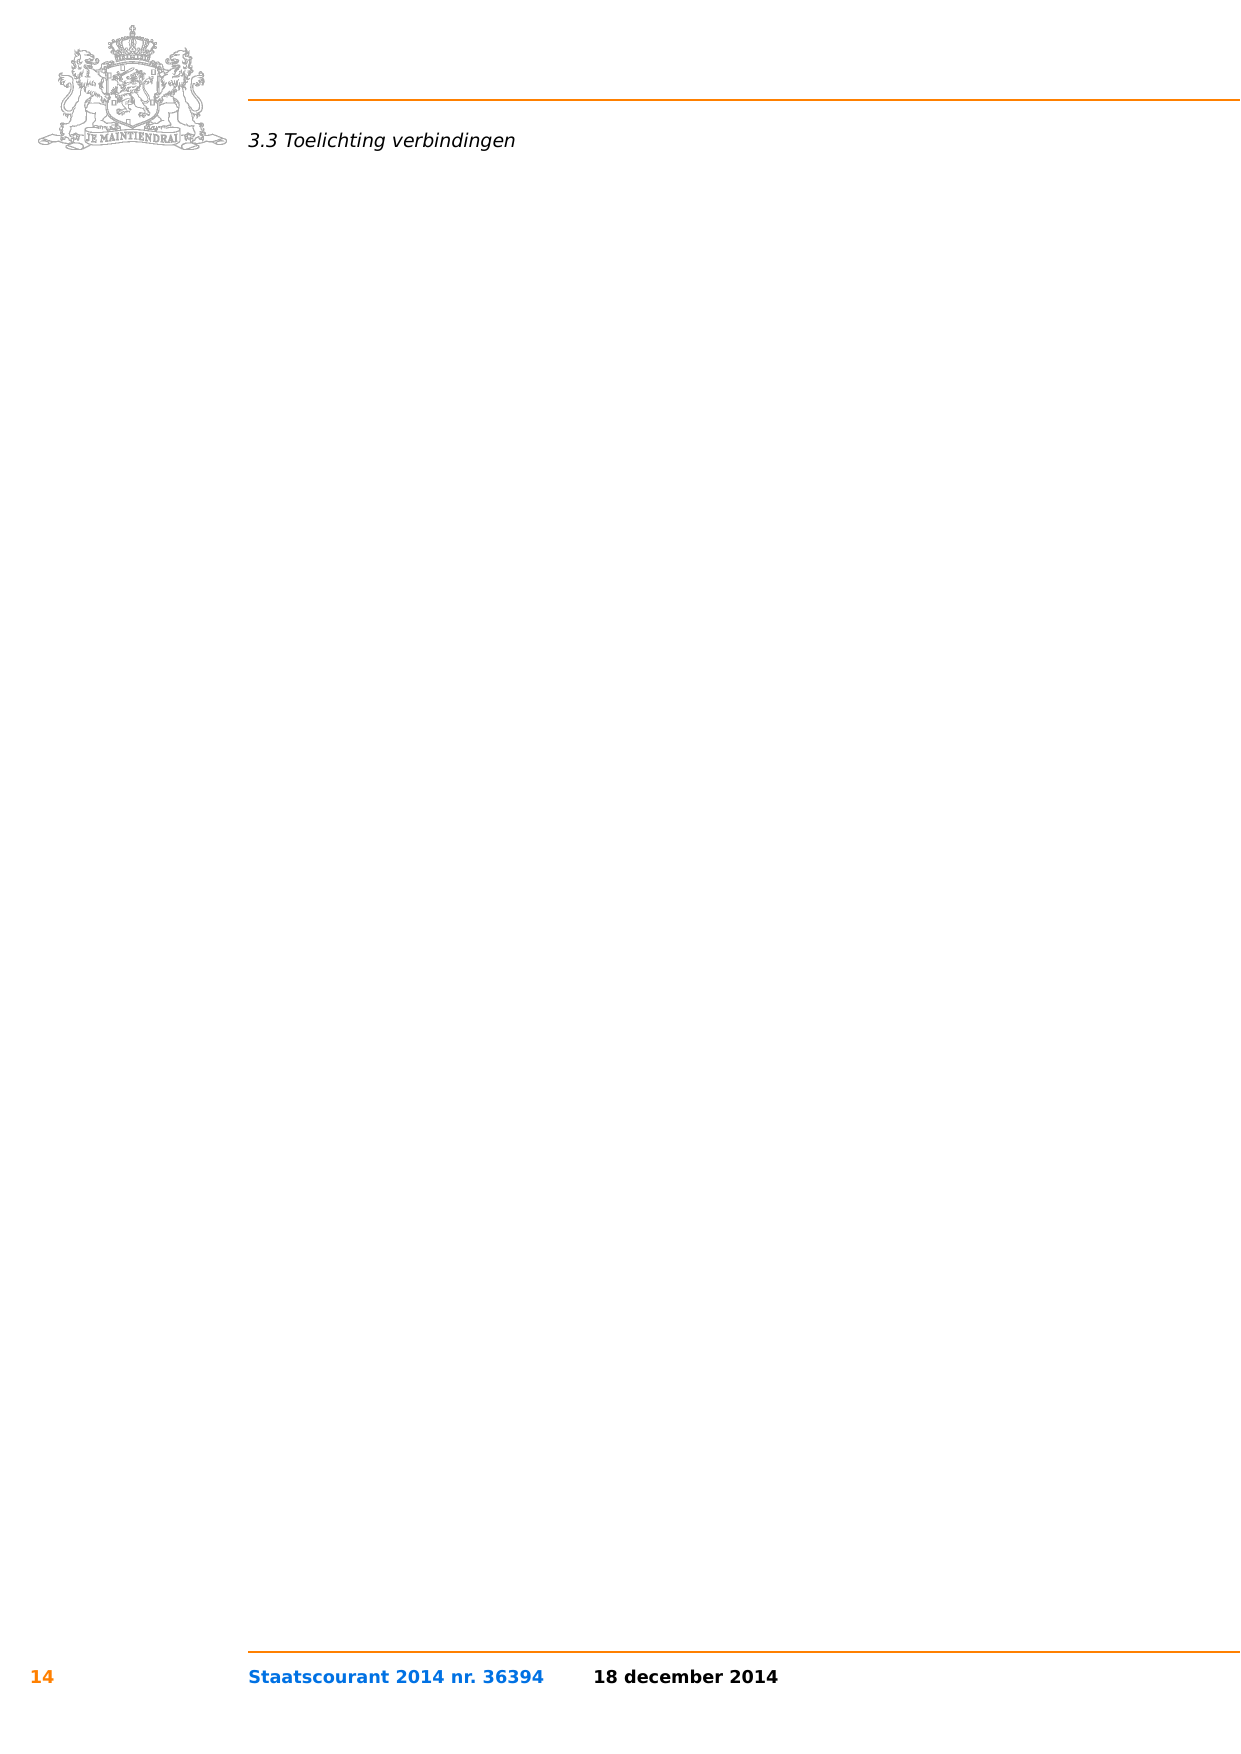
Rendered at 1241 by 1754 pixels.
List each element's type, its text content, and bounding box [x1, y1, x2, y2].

picture [38, 25, 227, 150]
subtitle 3.3 Toelichting verbindingen [248, 130, 1163, 152]
